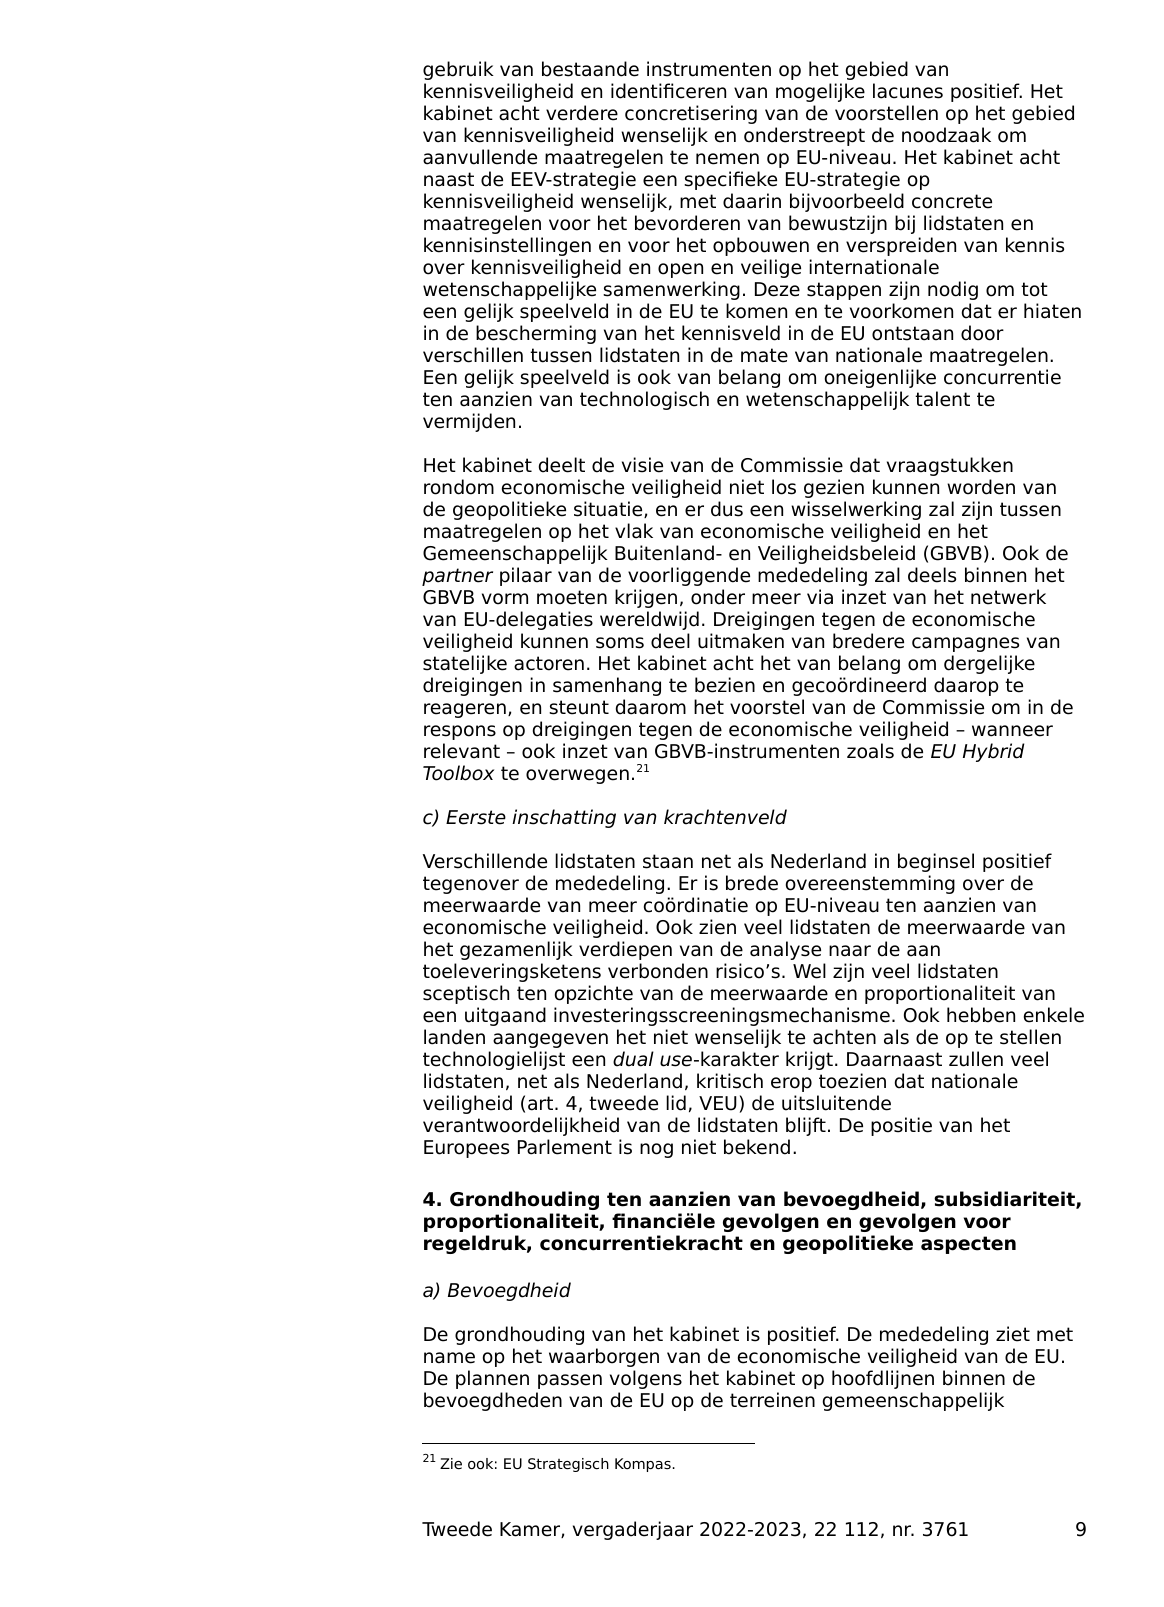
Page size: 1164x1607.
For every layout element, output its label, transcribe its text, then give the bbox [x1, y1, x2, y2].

text Verschillende lidstaten staan net als Nederland in beginsel positief tegenover de mededeling. Er is brede overeenstemming over de meerwaarde van meer coördinatie op EU-niveau ten aanzien van economische veiligheid. Ook zien veel lidstaten de meerwaarde van het gezamenlijk verdiepen van de analyse naar de aan toeleveringsketens verbonden risico’s. Wel zijn veel lidstaten sceptisch ten opzichte van de meerwaarde en proportionaliteit van een uitgaand investeringsscreeningsmechanisme. Ook hebben enkele landen aangegeven het niet wenselijk te achten als de op te stellen technologielijst een dual use-karakter krijgt. Daarnaast zullen veel lidstaten, net als Nederland, kritisch erop toezien dat nationale veiligheid (art. 4, tweede lid, VEU) de uitsluitende verantwoordelijkheid van de lidstaten blijft. De positie van het Europees Parlement is nog niet bekend. [422, 851, 1087, 1159]
subtitle 4. Grondhouding ten aanzien van bevoegdheid, subsidiariteit, proportionaliteit, financiële gevolgen en gevolgen voor regeldruk, concurrentiekracht en geopolitieke aspecten [422, 1189, 1087, 1254]
subtitle c) Eerste inschatting van krachtenveld [422, 807, 1087, 829]
text De grondhouding van het kabinet is positief. De mededeling ziet met name op het waarborgen van de economische veiligheid van de EU. De plannen passen volgens het kabinet op hoofdlijnen binnen de bevoegdheden van de EU op de terreinen gemeenschappelijk [422, 1324, 1087, 1412]
subtitle a) Bevoegdheid [422, 1279, 1087, 1302]
text Het kabinet deelt de visie van de Commissie dat vraagstukken rondom economische veiligheid niet los gezien kunnen worden van de geopolitieke situatie, en er dus een wisselwerking zal zijn tussen maatregelen op het vlak van economische veiligheid en het Gemeenschappelijk Buitenland- en Veiligheidsbeleid (GBVB). Ook de partner pilaar van de voorliggende mededeling zal deels binnen het GBVB vorm moeten krijgen, onder meer via inzet van het netwerk van EU-delegaties wereldwijd. Dreigingen tegen de economische veiligheid kunnen soms deel uitmaken van bredere campagnes van statelijke actoren. Het kabinet acht het van belang om dergelijke dreigingen in samenhang te bezien en gecoördineerd daarop te reageren, en steunt daarom het voorstel van de Commissie om in de respons op dreigingen tegen de economische veiligheid – wanneer relevant – ook inzet van GBVB-instrumenten zoals de EU Hybrid Toolbox te overwegen. [422, 455, 1087, 784]
text gebruik van bestaande instrumenten op het gebied van kennisveiligheid en identificeren van mogelijke lacunes positief. Het kabinet acht verdere concretisering van de voorstellen op het gebied van kennisveiligheid wenselijk en onderstreept de noodzaak om aanvullende maatregelen te nemen op EU-niveau. Het kabinet acht naast de EEV-strategie een specifieke EU-strategie op kennisveiligheid wenselijk, met daarin bijvoorbeeld concrete maatregelen voor het bevorderen van bewustzijn bij lidstaten en kennisinstellingen en voor het opbouwen en verspreiden van kennis over kennisveiligheid en open en veilige internationale wetenschappelijke samenwerking. Deze stappen zijn nodig om tot een gelijk speelveld in de EU te komen en te voorkomen dat er hiaten in de bescherming van het kennisveld in de EU ontstaan door verschillen tussen lidstaten in de mate van nationale maatregelen. Een gelijk speelveld is ook van belang om oneigenlijke concurrentie ten aanzien van technologisch en wetenschappelijk talent te vermijden. [422, 59, 1087, 433]
text Zie ook: EU Strategisch Kompas. [422, 1452, 1087, 1474]
